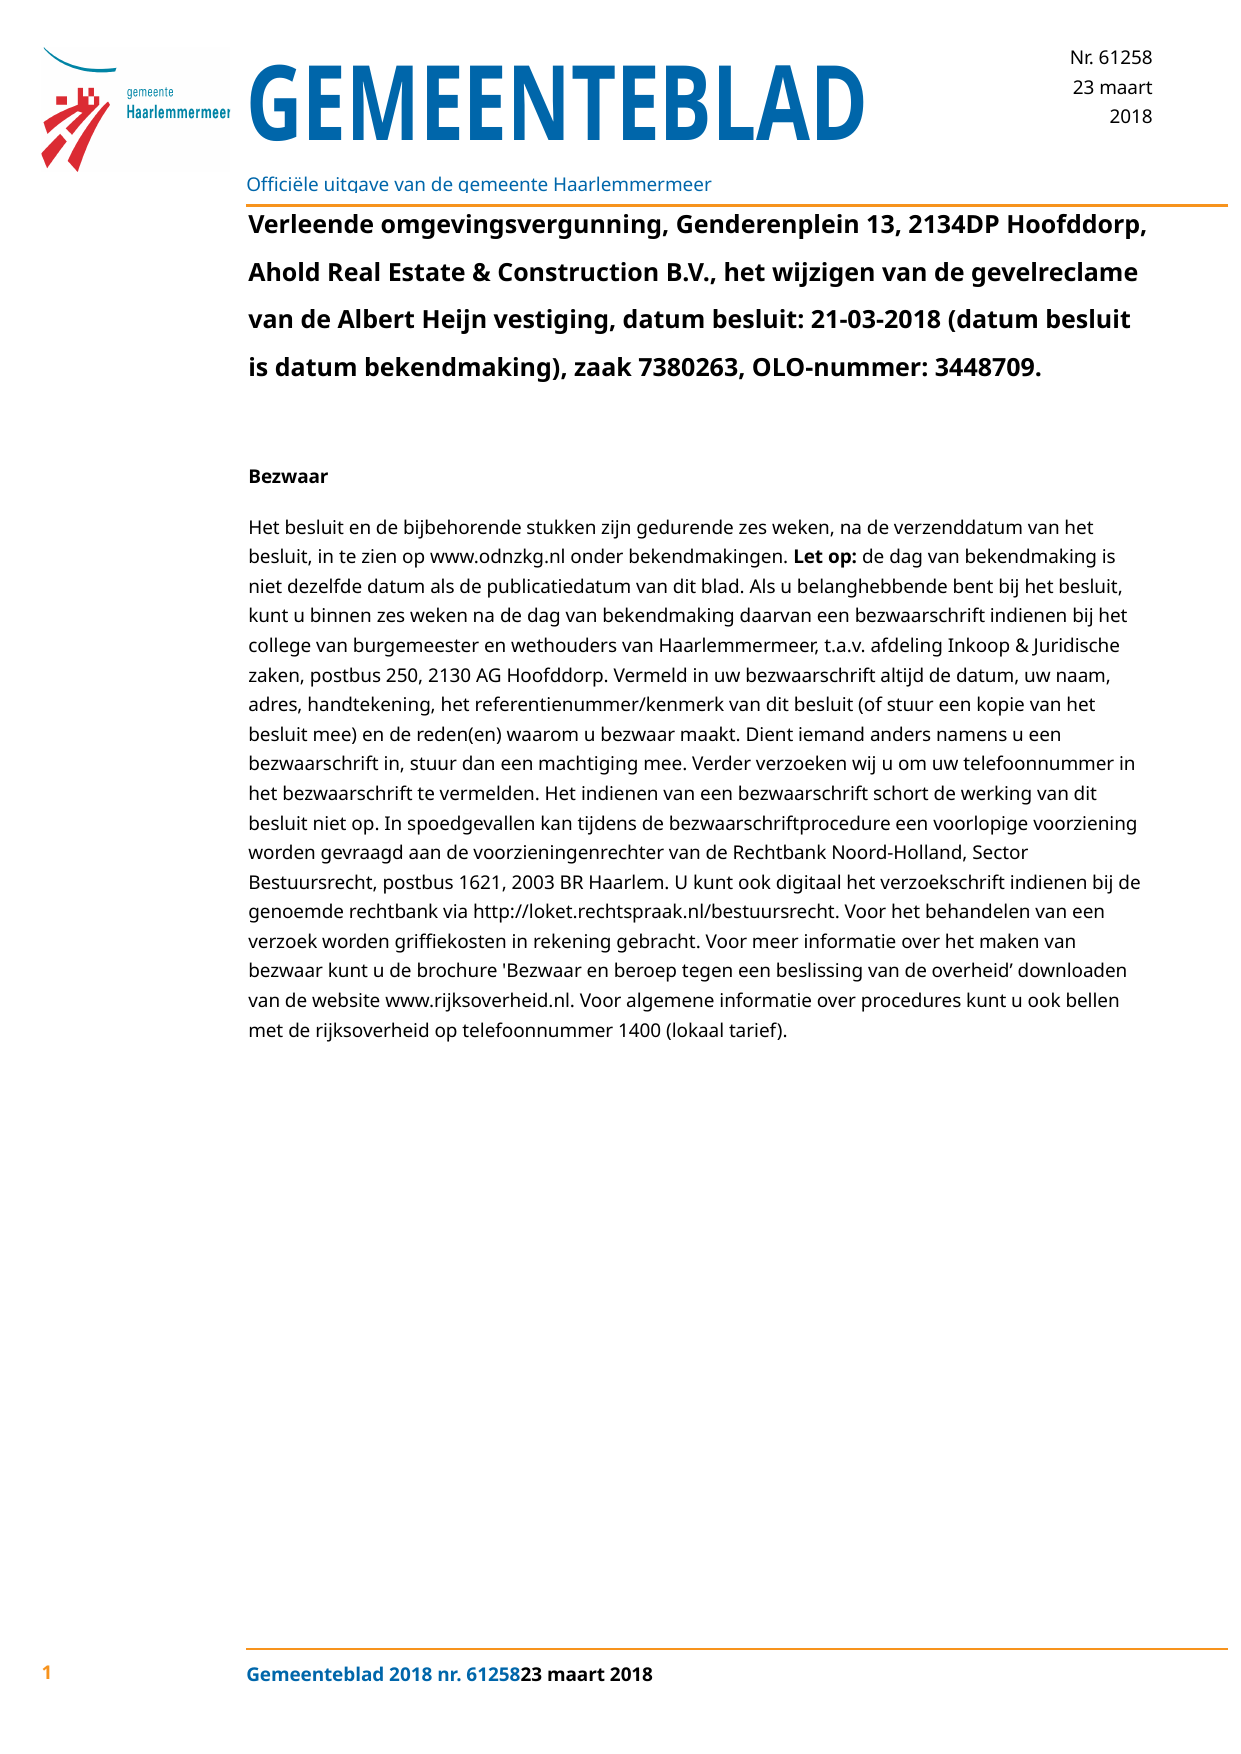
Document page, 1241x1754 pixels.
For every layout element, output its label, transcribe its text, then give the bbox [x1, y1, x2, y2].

text Bezwaar [248, 463, 1152, 489]
picture [41, 47, 231, 172]
text Het besluit en de bijbehorende stukken zijn gedurende zes weken, na de verzenddatum van het besluit, in te zien op www.odnzkg.nl onder bekendmakingen. Let op: de dag van bekendmaking is niet dezelfde datum als de publicatiedatum van dit blad. Als u belanghebbende bent bij het besluit, kunt u binnen zes weken na de dag van bekendmaking daarvan een bezwaarschrift indienen bij het college van burgemeester en wethouders van Haarlemmermeer, t.a.v. afdeling Inkoop & Juridische zaken, postbus 250, 2130 AG Hoofddorp. Vermeld in uw bezwaarschrift altijd de datum, uw naam, adres, handtekening, het referentienummer/kenmerk van dit besluit (of stuur een kopie van het besluit mee) en de reden(en) waarom u bezwaar maakt. Dient iemand anders namens u een bezwaarschrift in, stuur dan een machtiging mee. Verder verzoeken wij u om uw telefoonnummer in het bezwaarschrift te vermelden. Het indienen van een bezwaarschrift schort de werking van dit besluit niet op. In spoedgevallen kan tijdens de bezwaarschriftprocedure een voorlopige voorziening worden gevraagd aan de voorzieningenrechter van de Rechtbank Noord-Holland, Sector Bestuursrecht, postbus 1621, 2003 BR Haarlem. U kunt ook digitaal het verzoekschrift indienen bij de genoemde rechtbank via http://loket.rechtspraak.nl/bestuursrecht. Voor het behandelen van een verzoek worden griffiekosten in rekening gebracht. Voor meer informatie over het maken van bezwaar kunt u de brochure 'Bezwaar en beroep tegen een beslissing van de overheid’ downloaden van de website www.rijksoverheid.nl. Voor algemene informatie over procedures kunt u ook bellen met de rijksoverheid op telefoonnummer 1400 (lokaal tarief). [248, 514, 1152, 1043]
text Verleende omgevingsvergunning, Genderenplein 13, 2134DP Hoofddorp, Ahold Real Estate & Construction B.V., het wijzigen van de gevelreclame van de Albert Heijn vestiging, datum besluit: 21-03-2018 (datum besluit is datum bekendmaking), zaak 7380263, OLO-nummer: 3448709. [248, 207, 1152, 384]
